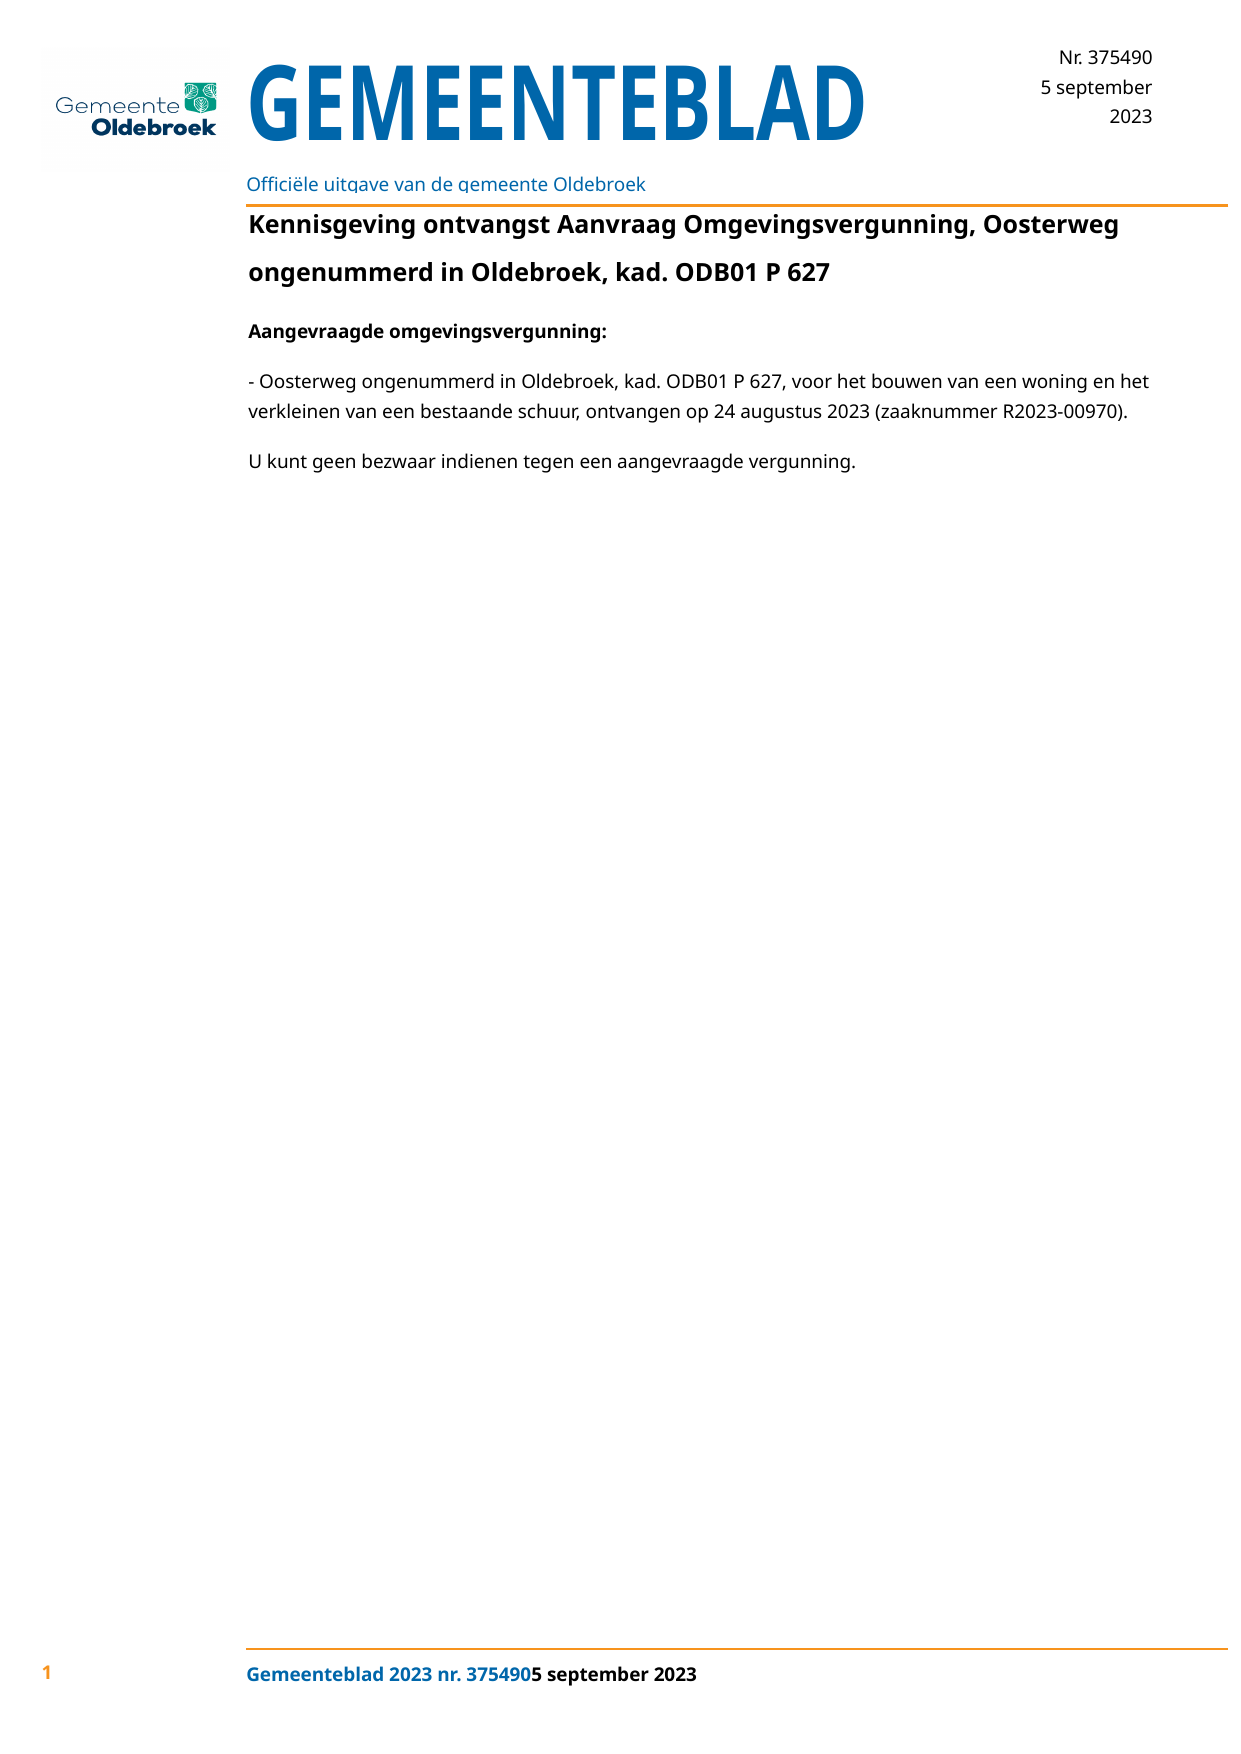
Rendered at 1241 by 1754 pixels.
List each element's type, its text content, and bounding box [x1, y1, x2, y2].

text U kunt geen bezwaar indienen tegen een aangevraagde vergunning. [248, 448, 1152, 474]
text Kennisgeving ontvangst Aanvraag Omgevingsvergunning, Oosterweg ongenummerd in Oldebroek, kad. ODB01 P 627 [248, 207, 1152, 288]
text - Oosterweg ongenummerd in Oldebroek, kad. ODB01 P 627, voor het bouwen van een woning en het verkleinen van een bestaande schuur, ontvangen op 24 augustus 2023 (zaaknummer R2023-00970). [248, 368, 1152, 424]
picture [41, 47, 231, 172]
text Aangevraagde omgevingsvergunning: [248, 318, 1152, 344]
